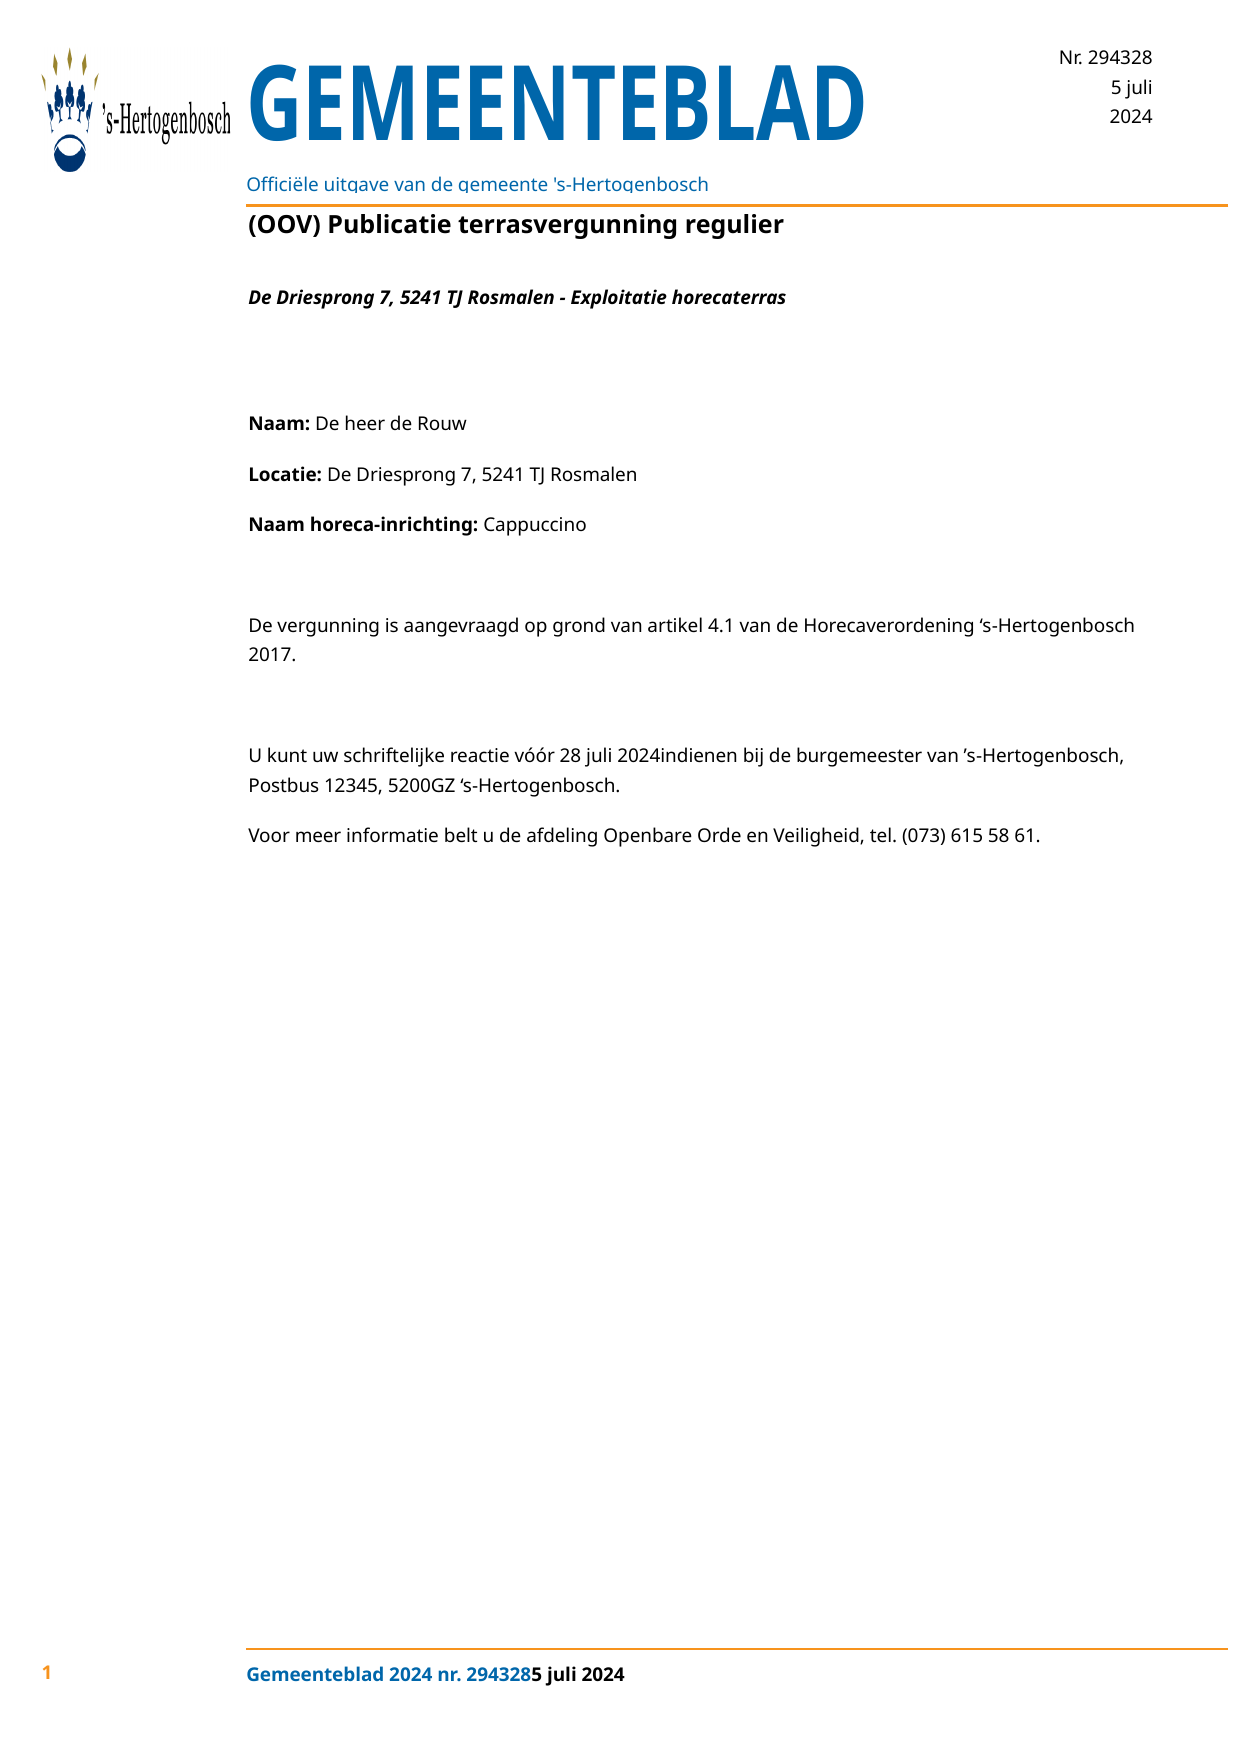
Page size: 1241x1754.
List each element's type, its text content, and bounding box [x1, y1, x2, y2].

text (OOV) Publicatie terrasvergunning regulier [248, 207, 1152, 241]
text Locatie: De Driesprong 7, 5241 TJ Rosmalen [248, 461, 1152, 487]
text De Driesprong 7, 5241 TJ Rosmalen - Exploitatie horecaterras [248, 284, 1152, 309]
text De vergunning is aangevraagd op grond van artikel 4.1 van de Horecaverordening ‘s‑Hertogenbosch 2017. [248, 612, 1152, 667]
text Naam: De heer de Rouw [248, 410, 1152, 436]
text Naam horeca-inrichting: Cappuccino [248, 511, 1152, 537]
text Voor meer informatie belt u de afdeling Openbare Orde en Veiligheid, tel. (073) 615 58 61. [248, 822, 1152, 848]
picture [41, 47, 231, 172]
text U kunt uw schriftelijke reactie vóór 28 juli 2024indienen bij de burgemeester van ’s‑Hertogenbosch, Postbus 12345, 5200GZ ‘s-Hertogenbosch. [248, 742, 1152, 798]
